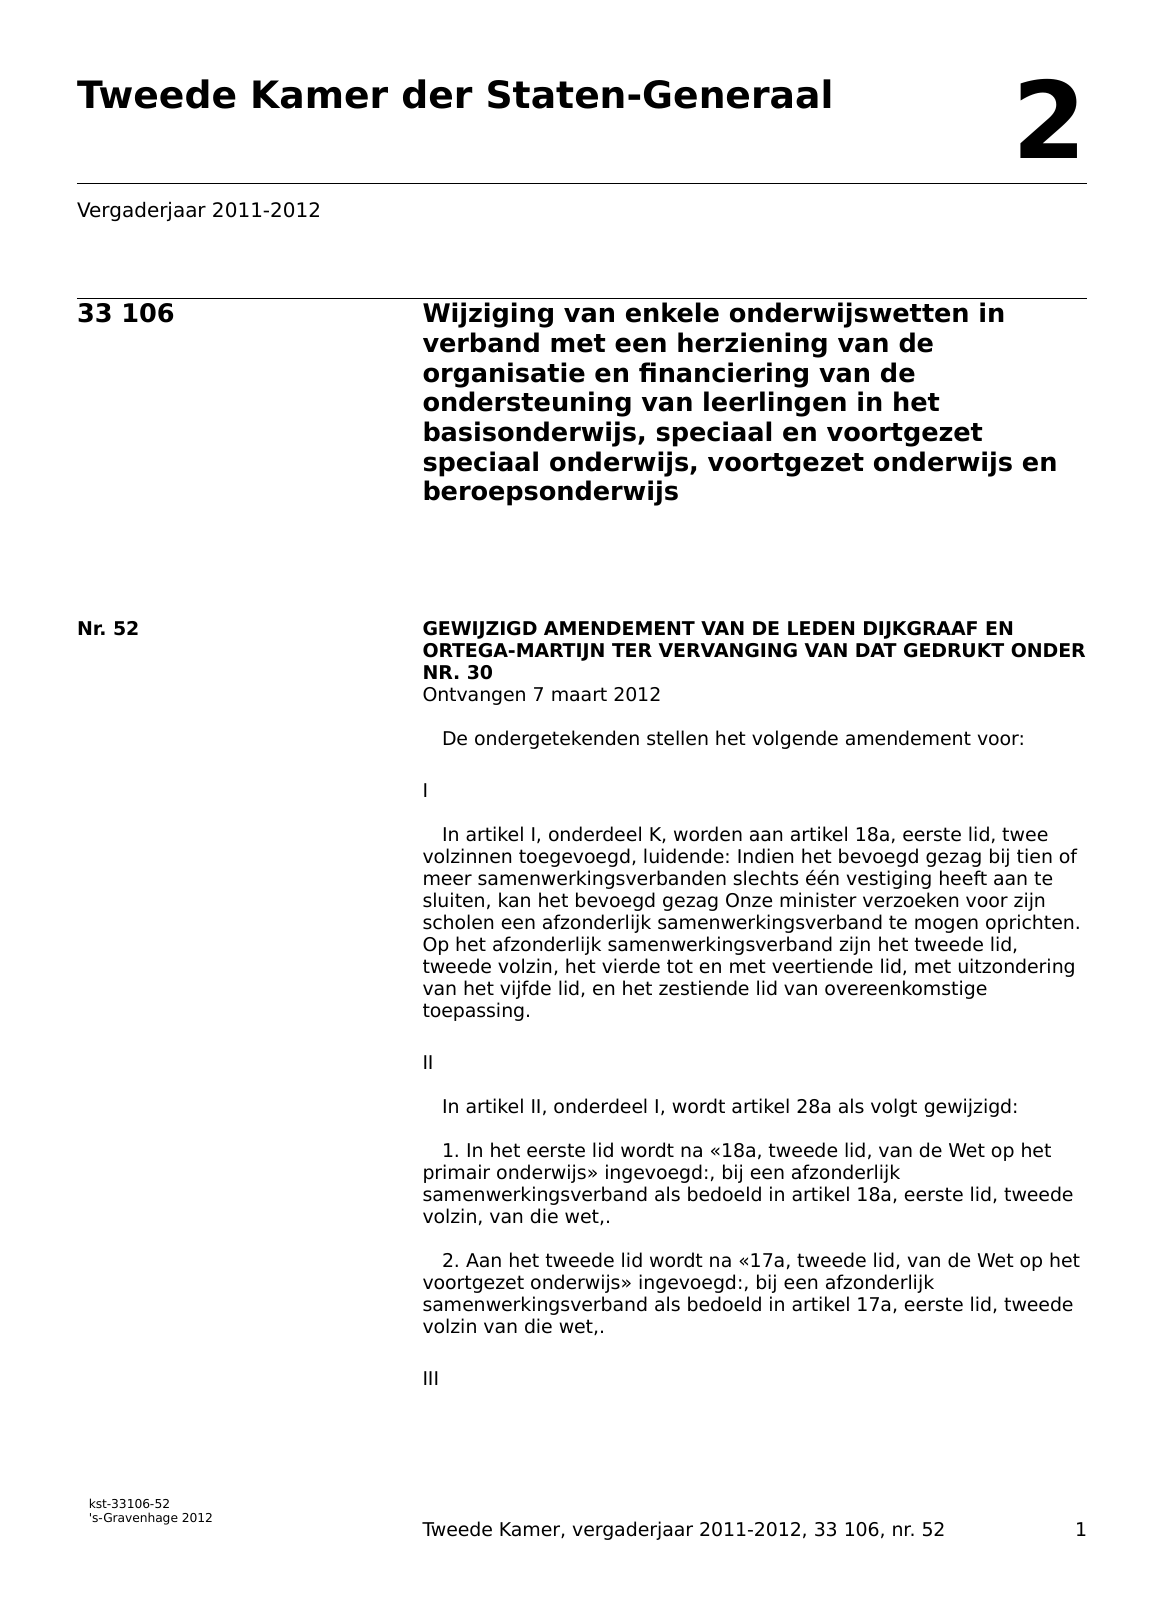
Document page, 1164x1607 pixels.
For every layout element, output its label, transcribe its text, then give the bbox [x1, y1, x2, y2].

text In artikel I, onderdeel K, worden aan artikel 18a, eerste lid, twee volzinnen toegevoegd, luidende: Indien het bevoegd gezag bij tien of meer samenwerkingsverbanden slechts één vestiging heeft aan te sluiten, kan het bevoegd gezag Onze minister verzoeken voor zijn scholen een afzonderlijk samenwerkingsverband te mogen oprichten. Op het afzonderlijk samenwerkingsverband zijn het tweede lid, tweede volzin, het vierde tot en met veertiende lid, met uitzondering van het vijfde lid, en het zestiende lid van overeenkomstige toepassing. [422, 824, 1087, 1022]
text 1. In het eerste lid wordt na «18a, tweede lid, van de Wet op het primair onderwijs» ingevoegd:, bij een afzonderlijk samenwerkingsverband als bedoeld in artikel 18a, eerste lid, tweede volzin, van die wet,. [422, 1140, 1087, 1228]
table_header 2 [886, 59, 1087, 183]
text 2. Aan het tweede lid wordt na «17a, tweede lid, van de Wet op het voortgezet onderwijs» ingevoegd:, bij een afzonderlijk samenwerkingsverband als bedoeld in artikel 17a, eerste lid, tweede volzin van die wet,. [422, 1250, 1087, 1338]
table_header Tweede Kamer der Staten-Generaal [77, 59, 886, 183]
table_cell Vergaderjaar 2011-2012 [77, 184, 1087, 298]
text 's-Gravenhage 2012 [88, 1511, 323, 1525]
subtitle 33 106 Wijziging van enkele onderwijswetten in verband met een herziening van de organisatie en financiering van de ondersteuning van leerlingen in het basisonderwijs, speciaal en voortgezet speciaal onderwijs, voortgezet onderwijs en beroepsonderwijs [77, 299, 1087, 507]
subtitle III [422, 1368, 1087, 1390]
text De ondergetekenden stellen het volgende amendement voor: [422, 728, 1087, 750]
subtitle II [422, 1052, 1087, 1074]
text kst-33106-52 [88, 1497, 323, 1511]
subtitle I [422, 780, 1087, 802]
subtitle Nr. 52 GEWIJZIGD AMENDEMENT VAN DE LEDEN DIJKGRAAF EN ORTEGA-MARTIJN TER VERVANGING VAN DAT GEDRUKT ONDER NR. 30 [77, 618, 1087, 684]
text Ontvangen 7 maart 2012 [422, 684, 1087, 706]
text In artikel II, onderdeel I, wordt artikel 28a als volgt gewijzigd: [422, 1096, 1087, 1118]
